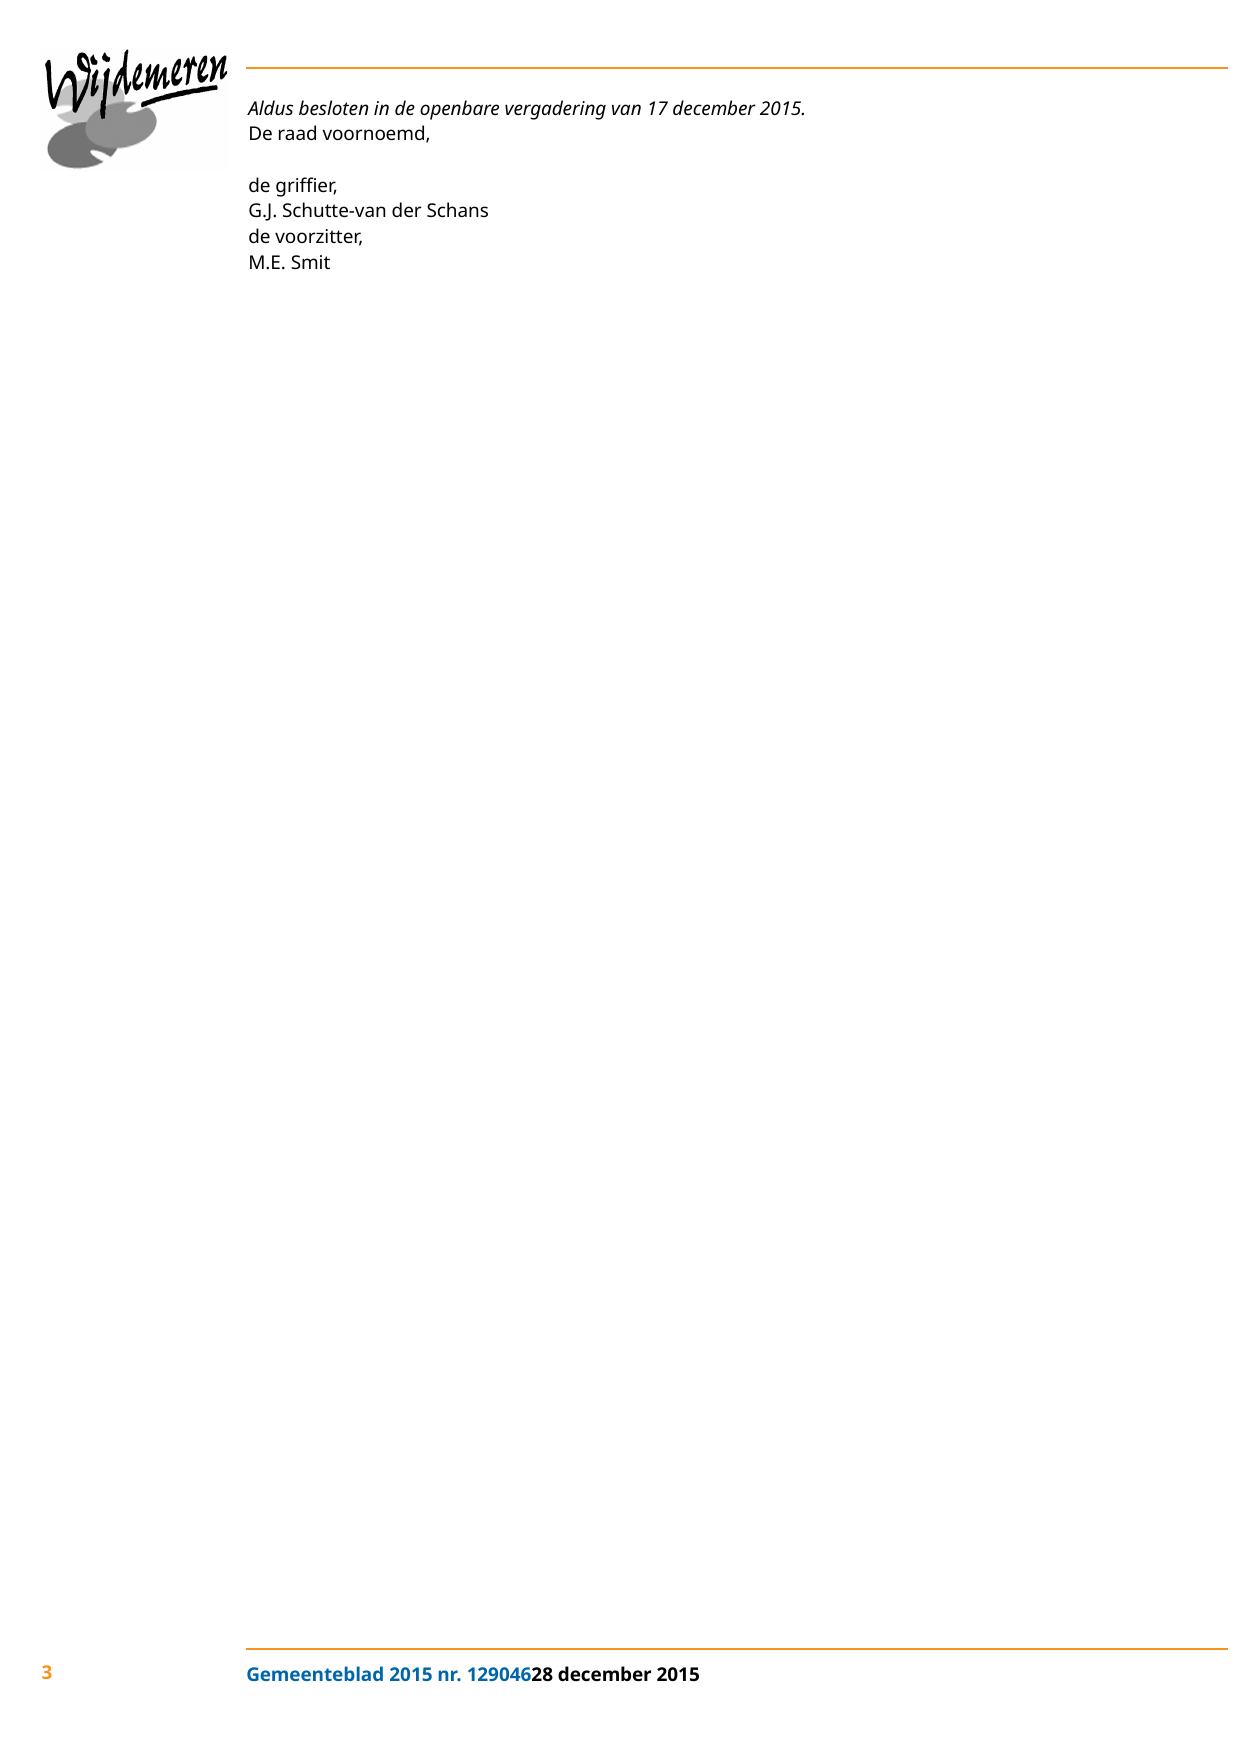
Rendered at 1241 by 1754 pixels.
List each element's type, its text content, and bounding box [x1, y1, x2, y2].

text de griffier, [248, 172, 1152, 198]
text M.E. Smit [248, 249, 1152, 275]
text De raad voornoemd, [248, 121, 1152, 146]
text de voorzitter, [248, 223, 1152, 249]
text G.J. Schutte-van der Schans [248, 198, 1152, 223]
picture [41, 47, 231, 172]
text Aldus besloten in de openbare vergadering van 17 december 2015. [248, 95, 1152, 121]
